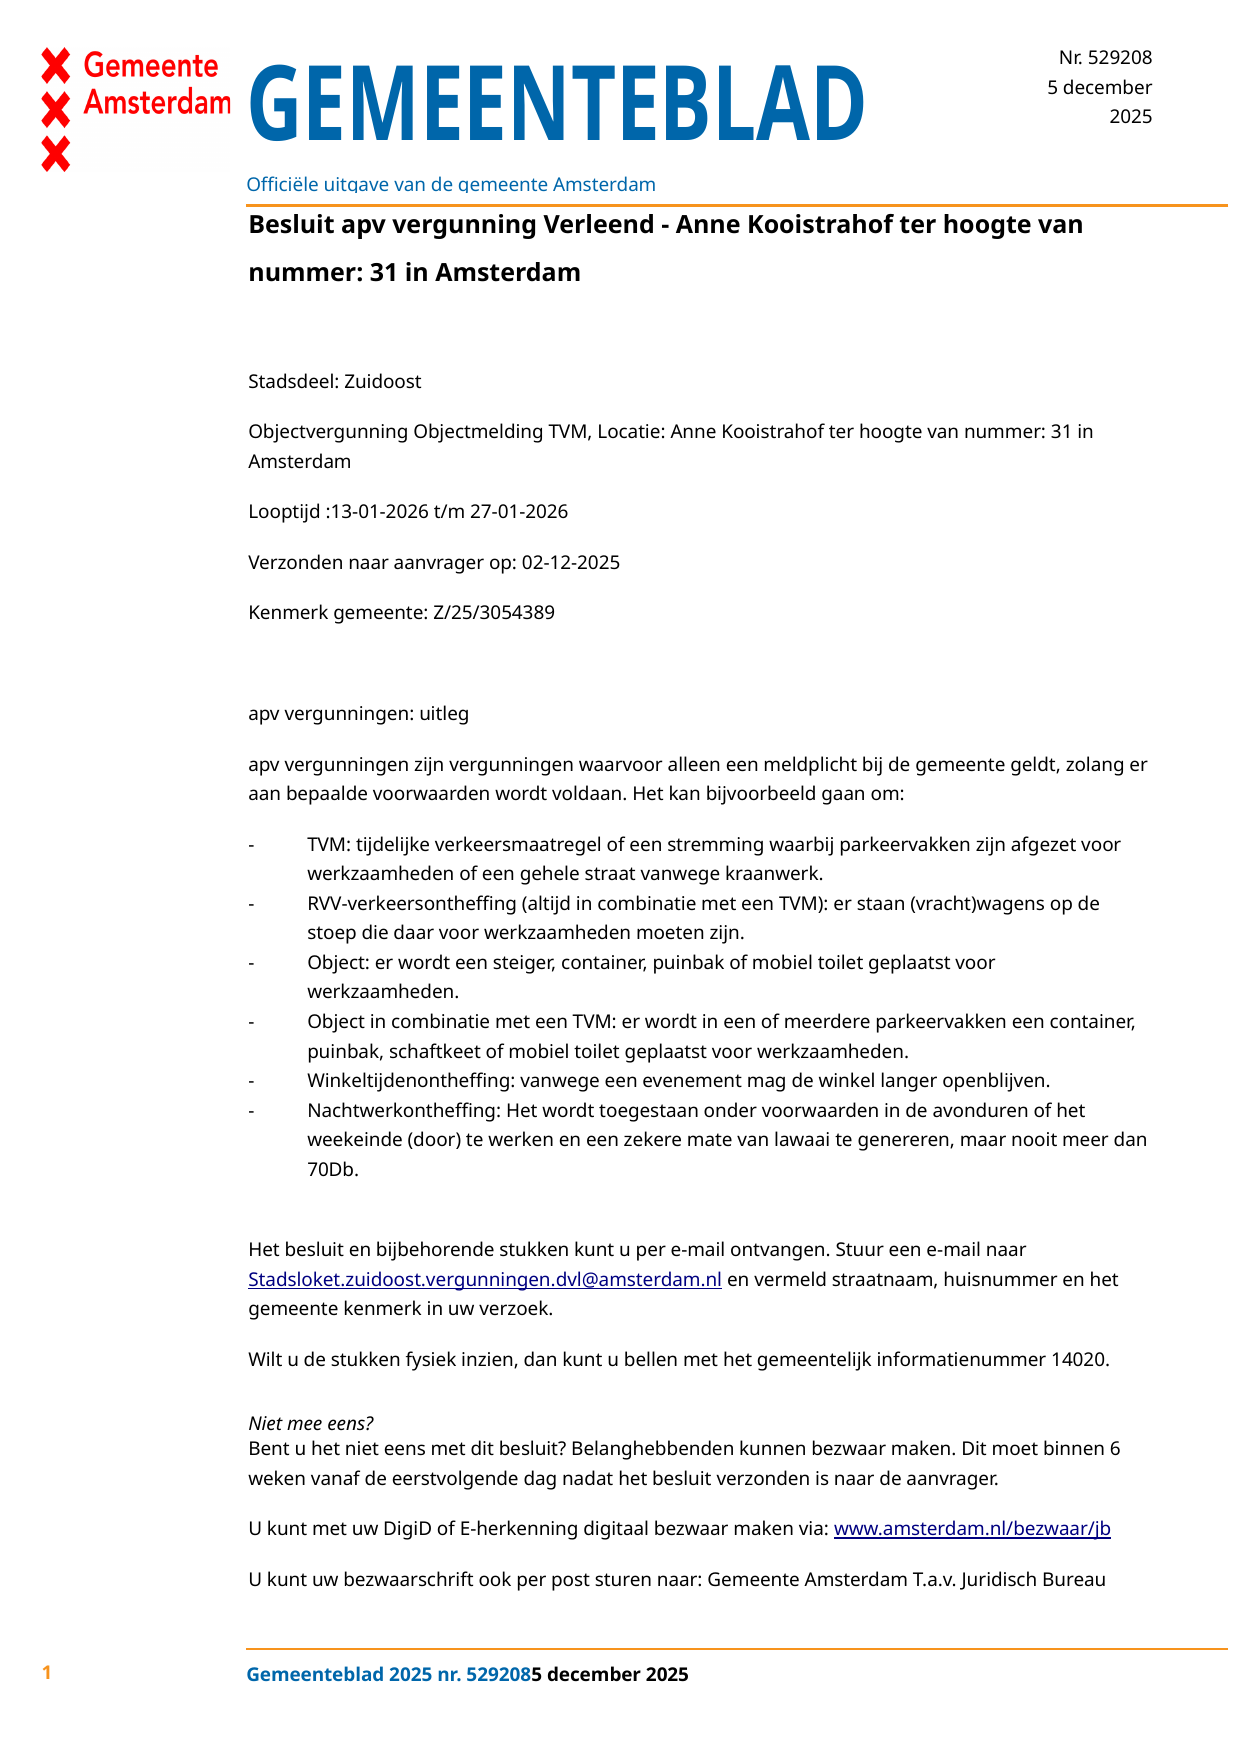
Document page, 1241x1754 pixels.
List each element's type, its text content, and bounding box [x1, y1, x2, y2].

text Besluit apv vergunning Verleend - Anne Kooistrahof ter hoogte van nummer: 31 in Amsterdam [248, 207, 1152, 288]
list TVM: tijdelijke verkeersmaatregel of een stremming waarbij parkeervakken zijn afgezet voor werkzaamheden of een gehele straat vanwege kraanwerk. [248, 831, 1152, 886]
text U kunt uw bezwaarschrift ook per post sturen naar: Gemeente Amsterdam T.a.v. Juridisch Bureau [248, 1566, 1152, 1592]
text Het besluit en bijbehorende stukken kunt u per e-mail ontvangen. Stuur een e-mail naar Stadsloket.zuidoost.vergunningen.dvl@amsterdam.nl en vermeld straatnaam, huisnummer en het gemeente kenmerk in uw verzoek. [248, 1236, 1152, 1321]
text Stadsdeel: Zuidoost [248, 368, 1152, 394]
text Wilt u de stukken fysiek inzien, dan kunt u bellen met het gemeentelijk informatienummer 14020. [248, 1346, 1152, 1372]
text apv vergunningen: uitleg [248, 700, 1152, 726]
text Looptijd :13-01-2026 t/m 27-01-2026 [248, 499, 1152, 524]
list Object in combinatie met een TVM: er wordt in een of meerdere parkeervakken een container, puinbak, schaftkeet of mobiel toilet geplaatst voor werkzaamheden. [248, 1008, 1152, 1064]
text Bent u het niet eens met dit besluit? Belanghebbenden kunnen bezwaar maken. Dit moet binnen 6 weken vanaf de eerstvolgende dag nadat het besluit verzonden is naar de aanvrager. [248, 1436, 1152, 1491]
text Objectvergunning Objectmelding TVM, Locatie: Anne Kooistrahof ter hoogte van nummer: 31 in Amsterdam [248, 419, 1152, 474]
picture [41, 47, 231, 172]
text apv vergunningen zijn vergunningen waarvoor alleen een meldplicht bij de gemeente geldt, zolang er aan bepaalde voorwaarden wordt voldaan. Het kan bijvoorbeeld gaan om: [248, 751, 1152, 806]
text Niet mee eens? [248, 1410, 1152, 1436]
list Nachtwerkontheffing: Het wordt toegestaan onder voorwaarden in de avonduren of het weekeinde (door) te werken en een zekere mate van lawaai te genereren, maar nooit meer dan 70Db. [248, 1097, 1152, 1182]
list Winkeltijdenontheffing: vanwege een evenement mag de winkel langer openblijven. [248, 1067, 1152, 1093]
text U kunt met uw DigiD of E-herkenning digitaal bezwaar maken via: www.amsterdam.nl/bezwaar/jb [248, 1516, 1152, 1541]
text Kenmerk gemeente: Z/25/3054389 [248, 599, 1152, 625]
list Object: er wordt een steiger, container, puinbak of mobiel toilet geplaatst voor werkzaamheden. [248, 949, 1152, 1004]
list RVV-verkeersontheffing (altijd in combinatie met een TVM): er staan (vracht)wagens op de stoep die daar voor werkzaamheden moeten zijn. [248, 890, 1152, 945]
text Verzonden naar aanvrager op: 02-12-2025 [248, 549, 1152, 575]
